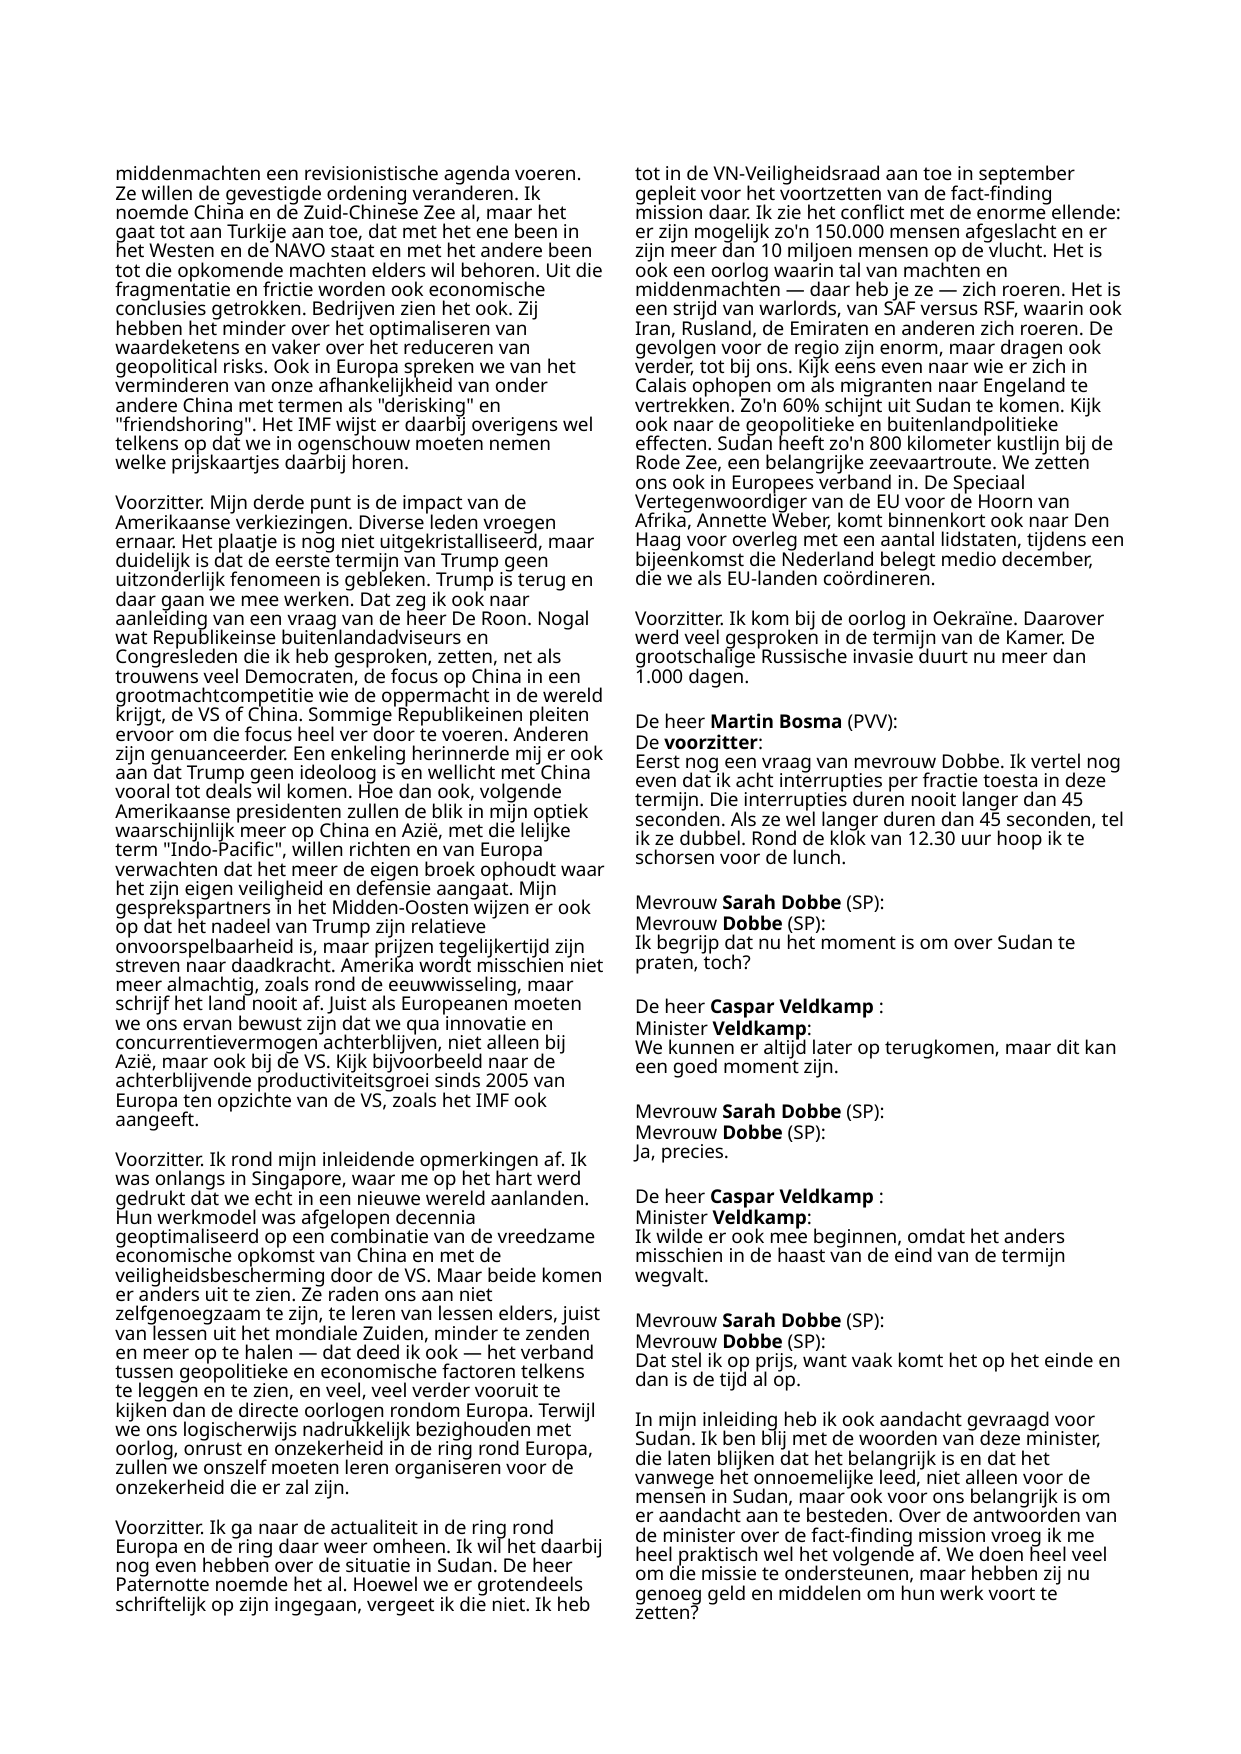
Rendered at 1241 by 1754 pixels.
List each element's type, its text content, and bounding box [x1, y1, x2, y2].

text Mevrouw Dobbe (SP): [635, 1124, 1125, 1143]
text De heer Caspar Veldkamp : [635, 1183, 1125, 1209]
text Mevrouw Dobbe (SP): [635, 915, 1125, 934]
text Minister Veldkamp: [635, 1019, 1125, 1039]
text Voorzitter. Ik rond mijn inleidende opmerkingen af. Ik was onlangs in Singapore, waar me op het hart werd gedrukt dat we echt in een nieuwe wereld aanlanden. Hun werkmodel was afgelopen decennia geoptimaliseerd op een combinatie van de vreedzame economische opkomst van China en met de veiligheidsbescherming door de VS. Maar beide komen er anders uit te zien. Ze raden ons aan niet zelfgenoegzaam te zijn, te leren van lessen elders, juist van lessen uit het mondiale Zuiden, minder te zenden en meer op te halen — dat deed ik ook — het verband tussen geopolitieke en economische factoren telkens te leggen en te zien, en veel, veel verder vooruit te kijken dan de directe oorlogen rondom Europa. Terwijl we ons logischerwijs nadrukkelijk bezighouden met oorlog, onrust en onzekerheid in de ring rond Europa, zullen we onszelf moeten leren organiseren voor de onzekerheid die er zal zijn. [115, 1151, 605, 1498]
text De heer Martin Bosma (PVV): [635, 708, 1125, 734]
text tot in de VN-Veiligheidsraad aan toe in september gepleit voor het voortzetten van de fact-finding mission daar. Ik zie het conflict met de enorme ellende: er zijn mogelijk zo'n 150.000 mensen afgeslacht en er zijn meer dan 10 miljoen mensen op de vlucht. Het is ook een oorlog waarin tal van machten en middenmachten — daar heb je ze — zich roeren. Het is een strijd van warlords, van SAF versus RSF, waarin ook Iran, Rusland, de Emiraten en anderen zich roeren. De gevolgen voor de regio zijn enorm, maar dragen ook verder, tot bij ons. Kijk eens even naar wie er zich in Calais ophopen om als migranten naar Engeland te vertrekken. Zo'n 60% schijnt uit Sudan te komen. Kijk ook naar de geopolitieke en buitenlandpolitieke effecten. Sudan heeft zo'n 800 kilometer kustlijn bij de Rode Zee, een belangrijke zeevaartroute. We zetten ons ook in Europees verband in. De Speciaal Vertegenwoordiger van de EU voor de Hoorn van Afrika, Annette Weber, komt binnenkort ook naar Den Haag voor overleg met een aantal lidstaten, tijdens een bijeenkomst die Nederland belegt medio december, die we als EU-landen coördineren. [635, 165, 1125, 589]
text Ik begrijp dat nu het moment is om over Sudan te praten, toch? [635, 934, 1125, 973]
text Minister Veldkamp: [635, 1209, 1125, 1228]
text Mevrouw Sarah Dobbe (SP): [635, 1098, 1125, 1124]
text Ik wilde er ook mee beginnen, omdat het anders misschien in de haast van de eind van de termijn wegvalt. [635, 1228, 1125, 1286]
text Voorzitter. Ik kom bij de oorlog in Oekraïne. Daarover werd veel gesproken in de termijn van de Kamer. De grootschalige Russische invasie duurt nu meer dan 1.000 dagen. [635, 610, 1125, 687]
text middenmachten een revisionistische agenda voeren. Ze willen de gevestigde ordening veranderen. Ik noemde China en de Zuid-Chinese Zee al, maar het gaat tot aan Turkije aan toe, dat met het ene been in het Westen en de NAVO staat en met het andere been tot die opkomende machten elders wil behoren. Uit die fragmentatie en frictie worden ook economische conclusies getrokken. Bedrijven zien het ook. Zij hebben het minder over het optimaliseren van waardeketens en vaker over het reduceren van geopolitical risks. Ook in Europa spreken we van het verminderen van onze afhankelijkheid van onder andere China met termen als "derisking" en "friendshoring". Het IMF wijst er daarbij overigens wel telkens op dat we in ogenschouw moeten nemen welke prijskaartjes daarbij horen. [115, 165, 605, 474]
text Eerst nog een vraag van mevrouw Dobbe. Ik vertel nog even dat ik acht interrupties per fractie toesta in deze termijn. Die interrupties duren nooit langer dan 45 seconden. Als ze wel langer duren dan 45 seconden, tel ik ze dubbel. Rond de klok van 12.30 uur hoop ik te schorsen voor de lunch. [635, 753, 1125, 868]
text De heer Caspar Veldkamp : [635, 994, 1125, 1019]
text Mevrouw Sarah Dobbe (SP): [635, 889, 1125, 915]
text Voorzitter. Ik ga naar de actualiteit in de ring rond Europa en de ring daar weer omheen. Ik wil het daarbij nog even hebben over de situatie in Sudan. De heer Paternotte noemde het al. Hoewel we er grotendeels schriftelijk op zijn ingegaan, vergeet ik die niet. Ik heb [115, 1519, 605, 1615]
text De voorzitter: [635, 734, 1125, 753]
text Mevrouw Dobbe (SP): [635, 1333, 1125, 1352]
text Dat stel ik op prijs, want vaak komt het op het einde en dan is de tijd al op. [635, 1352, 1125, 1390]
text Ja, precies. [635, 1143, 1125, 1162]
text Voorzitter. Mijn derde punt is de impact van de Amerikaanse verkiezingen. Diverse leden vroegen ernaar. Het plaatje is nog niet uitgekristalliseerd, maar duidelijk is dat de eerste termijn van Trump geen uitzonderlijk fenomeen is gebleken. Trump is terug en daar gaan we mee werken. Dat zeg ik ook naar aanleiding van een vraag van de heer De Roon. Nogal wat Republikeinse buitenlandadviseurs en Congresleden die ik heb gesproken, zetten, net als trouwens veel Democraten, de focus op China in een grootmachtcompetitie wie de oppermacht in de wereld krijgt, de VS of China. Sommige Republikeinen pleiten ervoor om die focus heel ver door te voeren. Anderen zijn genuanceerder. Een enkeling herinnerde mij er ook aan dat Trump geen ideoloog is en wellicht met China vooral tot deals wil komen. Hoe dan ook, volgende Amerikaanse presidenten zullen de blik in mijn optiek waarschijnlijk meer op China en Azië, met die lelijke term "Indo-Pacific", willen richten en van Europa verwachten dat het meer de eigen broek ophoudt waar het zijn eigen veiligheid en defensie aangaat. Mijn gesprekspartners in het Midden-Oosten wijzen er ook op dat het nadeel van Trump zijn relatieve onvoorspelbaarheid is, maar prijzen tegelijkertijd zijn streven naar daadkracht. Amerika wordt misschien niet meer almachtig, zoals rond de eeuwwisseling, maar schrijf het land nooit af. Juist als Europeanen moeten we ons ervan bewust zijn dat we qua innovatie en concurrentievermogen achterblijven, niet alleen bij Azië, maar ook bij de VS. Kijk bijvoorbeeld naar de achterblijvende productiviteitsgroei sinds 2005 van Europa ten opzichte van de VS, zoals het IMF ook aangeeft. [115, 494, 605, 1130]
text We kunnen er altijd later op terugkomen, maar dit kan een goed moment zijn. [635, 1039, 1125, 1077]
text In mijn inleiding heb ik ook aandacht gevraagd voor Sudan. Ik ben blij met de woorden van deze minister, die laten blijken dat het belangrijk is en dat het vanwege het onnoemelijke leed, niet alleen voor de mensen in Sudan, maar ook voor ons belangrijk is om er aandacht aan te besteden. Over de antwoorden van de minister over de fact-finding mission vroeg ik me heel praktisch wel het volgende af. We doen heel veel om die missie te ondersteunen, maar hebben zij nu genoeg geld en middelen om hun werk voort te zetten? [635, 1411, 1125, 1623]
text Mevrouw Sarah Dobbe (SP): [635, 1307, 1125, 1333]
